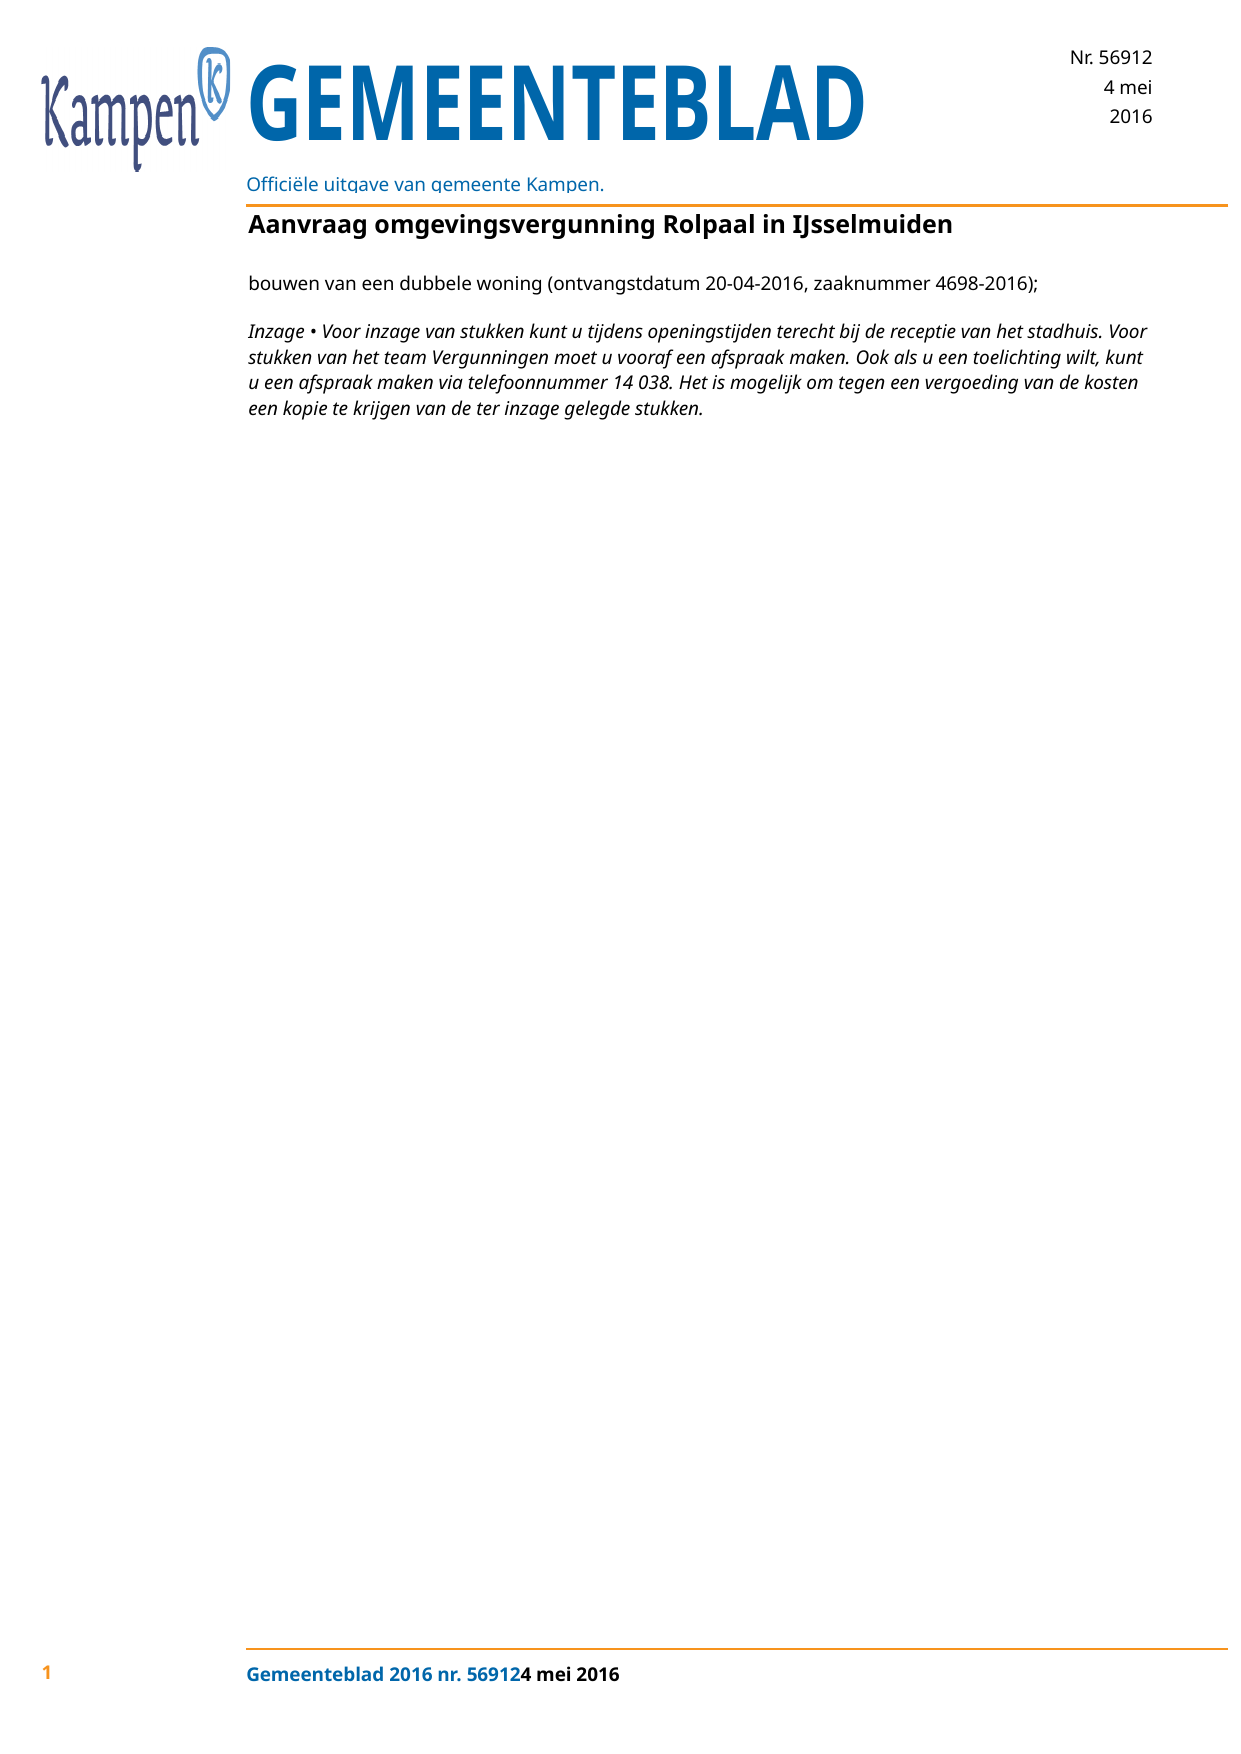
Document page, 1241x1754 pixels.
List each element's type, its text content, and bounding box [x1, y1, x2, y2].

picture [41, 47, 231, 172]
text Inzage • Voor inzage van stukken kunt u tijdens openingstijden terecht bij de receptie van het stadhuis. Voor stukken van het team Vergunningen moet u vooraf een afspraak maken. Ook als u een toelichting wilt, kunt u een afspraak maken via telefoonnummer 14 038. Het is mogelijk om tegen een vergoeding van de kosten een kopie te krijgen van de ter inzage gelegde stukken. [248, 318, 1152, 421]
text Aanvraag omgevingsvergunning Rolpaal in IJsselmuiden [248, 207, 1152, 241]
text bouwen van een dubbele woning (ontvangstdatum 20-04-2016, zaaknummer 4698-2016); [248, 270, 1152, 296]
